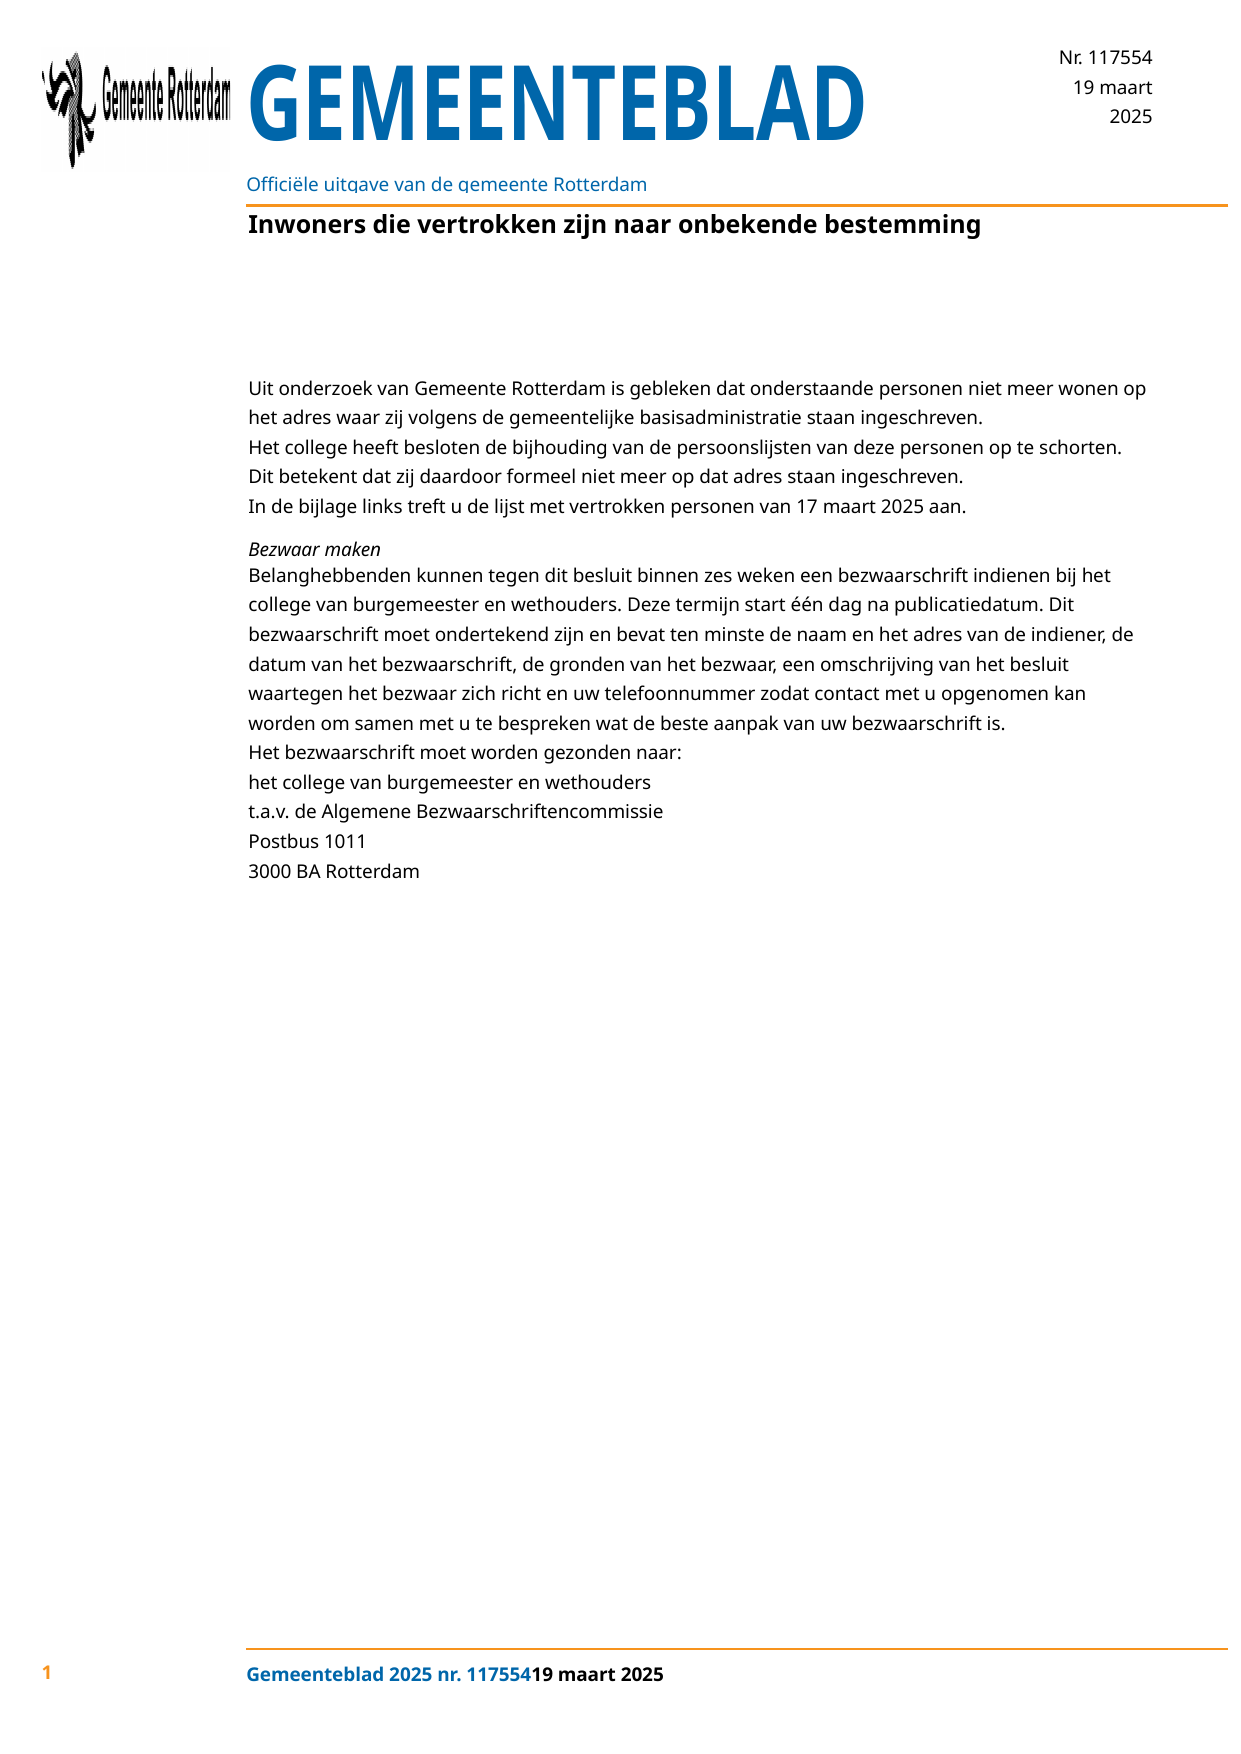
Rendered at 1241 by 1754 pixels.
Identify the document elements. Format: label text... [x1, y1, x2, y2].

text Inwoners die vertrokken zijn naar onbekende bestemming [248, 207, 1152, 241]
text Uit onderzoek van Gemeente Rotterdam is gebleken dat onderstaande personen niet meer wonen op het adres waar zij volgens de gemeentelijke basisadministratie staan ingeschreven. [248, 375, 1152, 430]
text t.a.v. de Algemene Bezwaarschriftencommissie [248, 799, 1152, 824]
text In de bijlage links treft u de lijst met vertrokken personen van 17 maart 2025 aan. [248, 493, 1152, 519]
text Bezwaar maken [248, 536, 1152, 562]
text Belanghebbenden kunnen tegen dit besluit binnen zes weken een bezwaarschrift indienen bij het college van burgemeester en wethouders. Deze termijn start één dag na publicatiedatum. Dit bezwaarschrift moet ondertekend zijn en bevat ten minste de naam en het adres van de indiener, de datum van het bezwaarschrift, de gronden van het bezwaar, een omschrijving van het besluit waartegen het bezwaar zich richt en uw telefoonnummer zodat contact met u opgenomen kan worden om samen met u te bespreken wat de beste aanpak van uw bezwaarschrift is. [248, 562, 1152, 736]
text 3000 BA Rotterdam [248, 858, 1152, 884]
text het college van burgemeester en wethouders [248, 769, 1152, 795]
text Het bezwaarschrift moet worden gezonden naar: [248, 739, 1152, 765]
text Het college heeft besloten de bijhouding van de persoonslijsten van deze personen op te schorten. Dit betekent dat zij daardoor formeel niet meer op dat adres staan ingeschreven. [248, 434, 1152, 489]
text Postbus 1011 [248, 828, 1152, 854]
picture [41, 47, 231, 172]
